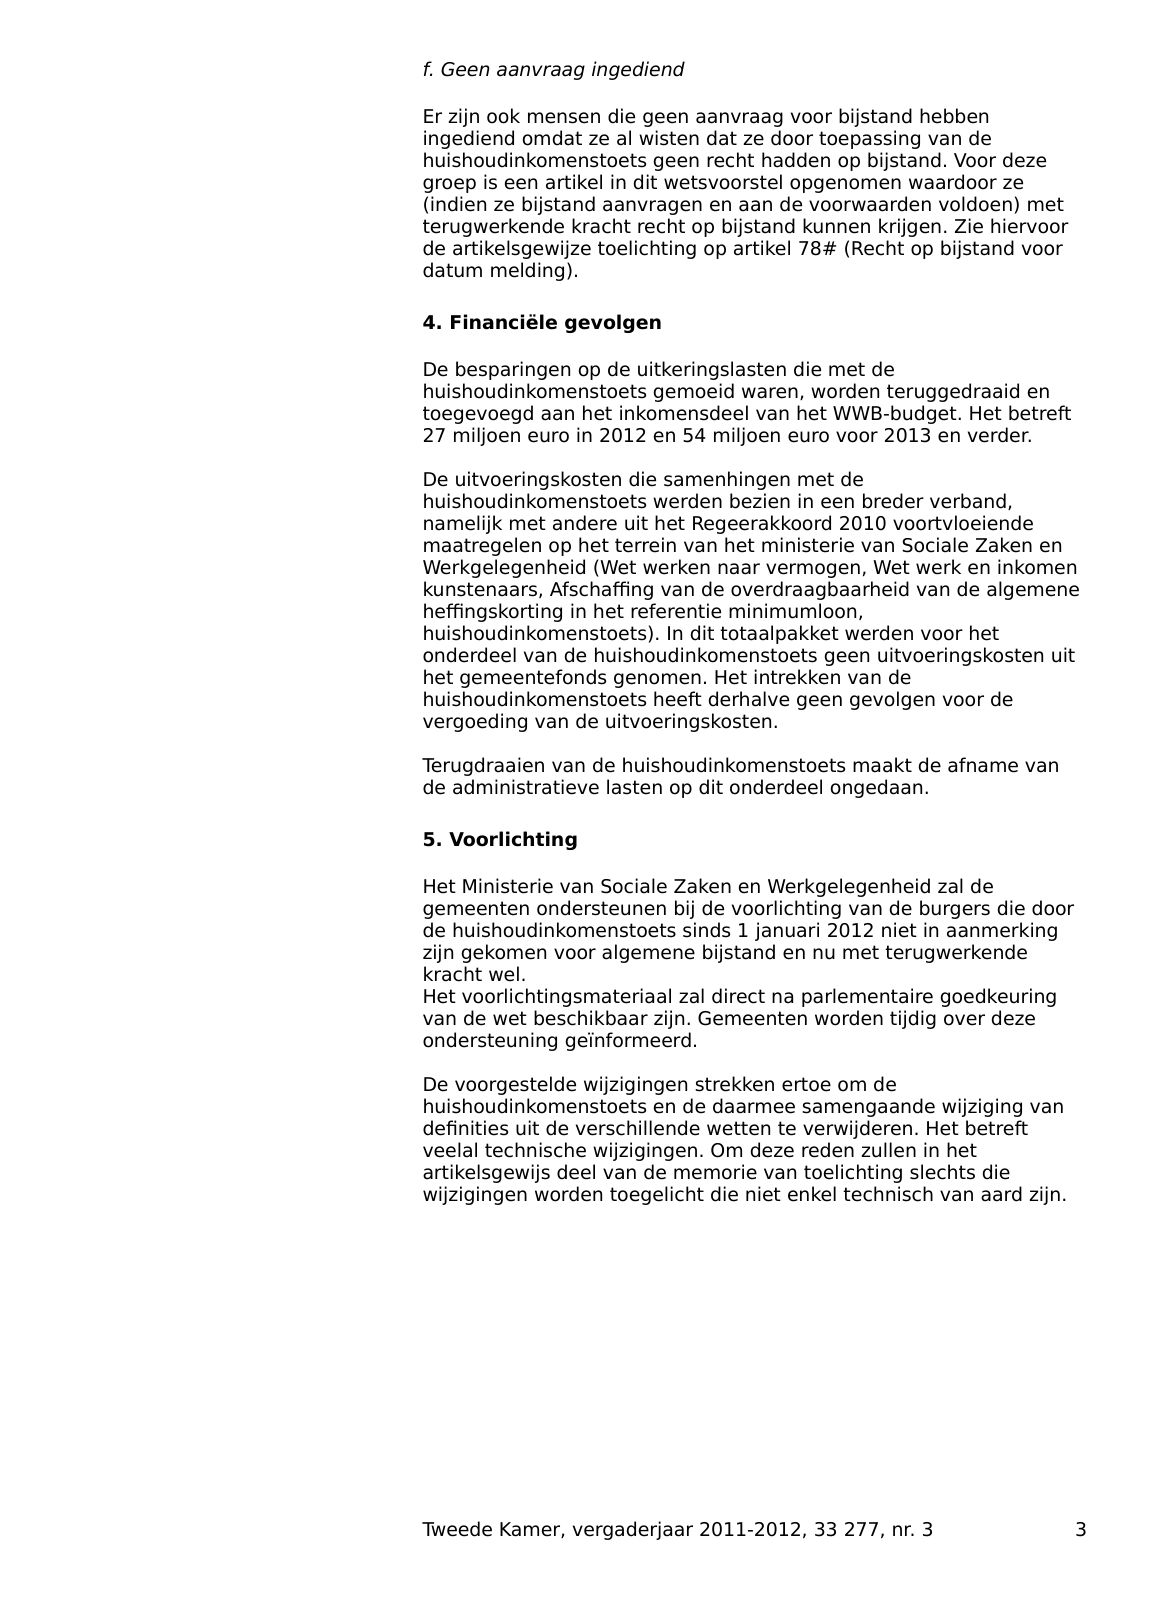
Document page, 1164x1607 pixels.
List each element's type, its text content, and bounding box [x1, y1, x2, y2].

text De besparingen op de uitkeringslasten die met de huishoudinkomenstoets gemoeid waren, worden teruggedraaid en toegevoegd aan het inkomensdeel van het WWB-budget. Het betreft 27 miljoen euro in 2012 en 54 miljoen euro voor 2013 en verder. [422, 359, 1087, 447]
subtitle 5. Voorlichting [422, 829, 1087, 851]
text Het Ministerie van Sociale Zaken en Werkgelegenheid zal de gemeenten ondersteunen bij de voorlichting van de burgers die door de huishoudinkomenstoets sinds 1 januari 2012 niet in aanmerking zijn gekomen voor algemene bijstand en nu met terugwerkende kracht wel. [422, 876, 1087, 986]
text De uitvoeringskosten die samenhingen met de huishoudinkomenstoets werden bezien in een breder verband, namelijk met andere uit het Regeerakkoord 2010 voortvloeiende maatregelen op het terrein van het ministerie van Sociale Zaken en Werkgelegenheid (Wet werken naar vermogen, Wet werk en inkomen kunstenaars, Afschaffing van de overdraagbaarheid van de algemene heffingskorting in het referentie minimumloon, huishoudinkomenstoets). In dit totaalpakket werden voor het onderdeel van de huishoudinkomenstoets geen uitvoeringskosten uit het gemeentefonds genomen. Het intrekken van de huishoudinkomenstoets heeft derhalve geen gevolgen voor de vergoeding van de uitvoeringskosten. [422, 469, 1087, 733]
text Er zijn ook mensen die geen aanvraag voor bijstand hebben ingediend omdat ze al wisten dat ze door toepassing van de huishoudinkomenstoets geen recht hadden op bijstand. Voor deze groep is een artikel in dit wetsvoorstel opgenomen waardoor ze (indien ze bijstand aanvragen en aan de voorwaarden voldoen) met terugwerkende kracht recht op bijstand kunnen krijgen. Zie hiervoor de artikelsgewijze toelichting op artikel 78# (Recht op bijstand voor datum melding). [422, 106, 1087, 282]
text Terugdraaien van de huishoudinkomenstoets maakt de afname van de administratieve lasten op dit onderdeel ongedaan. [422, 755, 1087, 799]
subtitle f. Geen aanvraag ingediend [422, 59, 1087, 81]
text Het voorlichtingsmateriaal zal direct na parlementaire goedkeuring van de wet beschikbaar zijn. Gemeenten worden tijdig over deze ondersteuning geïnformeerd. [422, 986, 1087, 1052]
text De voorgestelde wijzigingen strekken ertoe om de huishoudinkomenstoets en de daarmee samengaande wijziging van definities uit de verschillende wetten te verwijderen. Het betreft veelal technische wijzigingen. Om deze reden zullen in het artikelsgewijs deel van de memorie van toelichting slechts die wijzigingen worden toegelicht die niet enkel technisch van aard zijn. [422, 1074, 1087, 1206]
subtitle 4. Financiële gevolgen [422, 312, 1087, 334]
